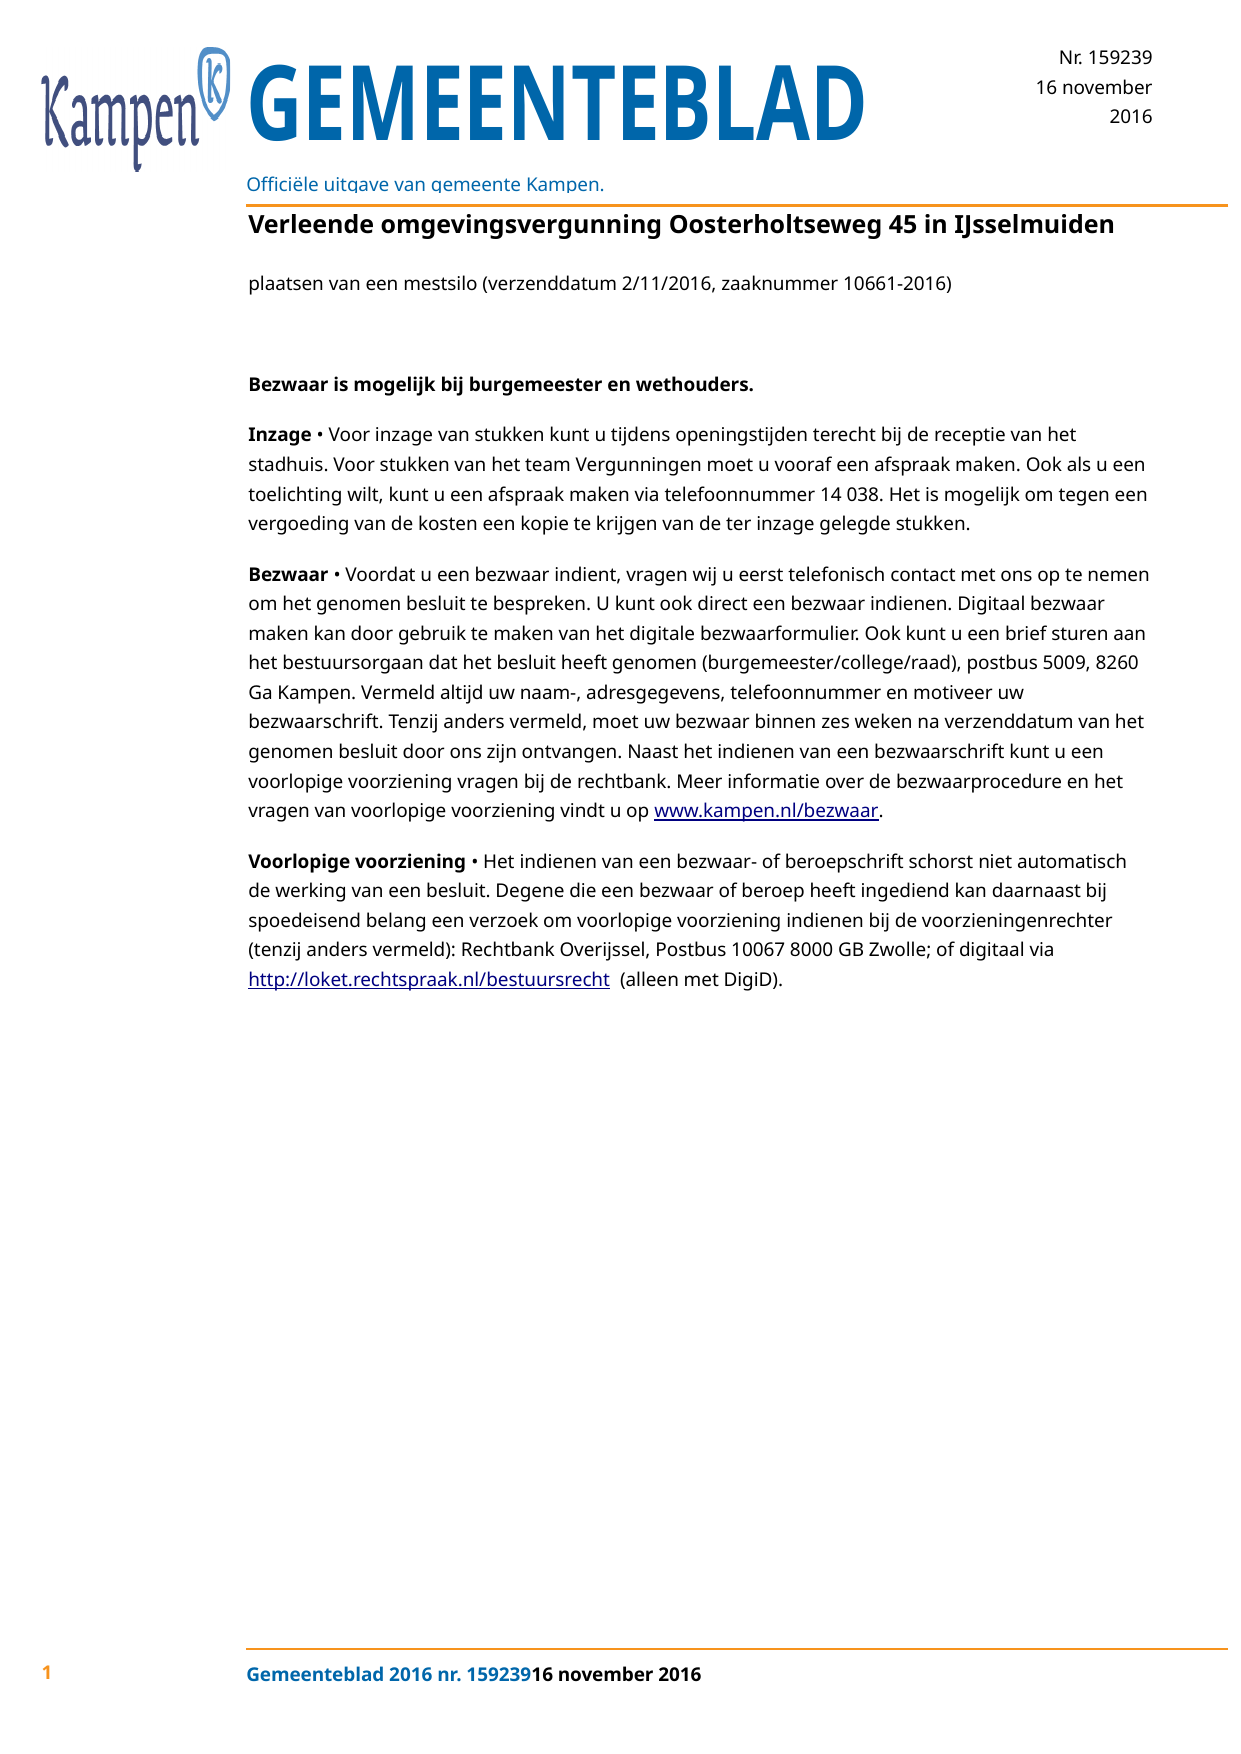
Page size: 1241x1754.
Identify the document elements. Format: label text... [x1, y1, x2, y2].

text plaatsen van een mestsilo (verzenddatum 2/11/2016, zaaknummer 10661-2016) [248, 270, 1152, 296]
text Bezwaar • Voordat u een bezwaar indient, vragen wij u eerst telefonisch contact met ons op te nemen om het genomen besluit te bespreken. U kunt ook direct een bezwaar indienen. Digitaal bezwaar maken kan door gebruik te maken van het digitale bezwaarformulier. Ook kunt u een brief sturen aan het bestuursorgaan dat het besluit heeft genomen (burgemeester/college/raad), postbus 5009, 8260 Ga Kampen. Vermeld altijd uw naam-, adresgegevens, telefoonnummer en motiveer uw bezwaarschrift. Tenzij anders vermeld, moet uw bezwaar binnen zes weken na verzenddatum van het genomen besluit door ons zijn ontvangen. Naast het indienen van een bezwaarschrift kunt u een voorlopige voorziening vragen bij de rechtbank. Meer informatie over de bezwaarprocedure en het vragen van voorlopige voorziening vindt u op www.kampen.nl/bezwaar. [248, 561, 1152, 823]
text Verleende omgevingsvergunning Oosterholtseweg 45 in IJsselmuiden [248, 207, 1152, 241]
picture [41, 47, 231, 172]
text Inzage • Voor inzage van stukken kunt u tijdens openingstijden terecht bij de receptie van het stadhuis. Voor stukken van het team Vergunningen moet u vooraf een afspraak maken. Ook als u een toelichting wilt, kunt u een afspraak maken via telefoonnummer 14 038. Het is mogelijk om tegen een vergoeding van de kosten een kopie te krijgen van de ter inzage gelegde stukken. [248, 422, 1152, 536]
text Bezwaar is mogelijk bij burgemeester en wethouders. [248, 371, 1152, 397]
text Voorlopige voorziening • Het indienen van een bezwaar- of beroepschrift schorst niet automatisch de werking van een besluit. Degene die een bezwaar of beroep heeft ingediend kan daarnaast bij spoedeisend belang een verzoek om voorlopige voorziening indienen bij de voorzieningenrechter (tenzij anders vermeld): Rechtbank Overijssel, Postbus 10067 8000 GB Zwolle; of digitaal via http://loket.rechtspraak.nl/bestuursrecht (alleen met DigiD). [248, 848, 1152, 992]
